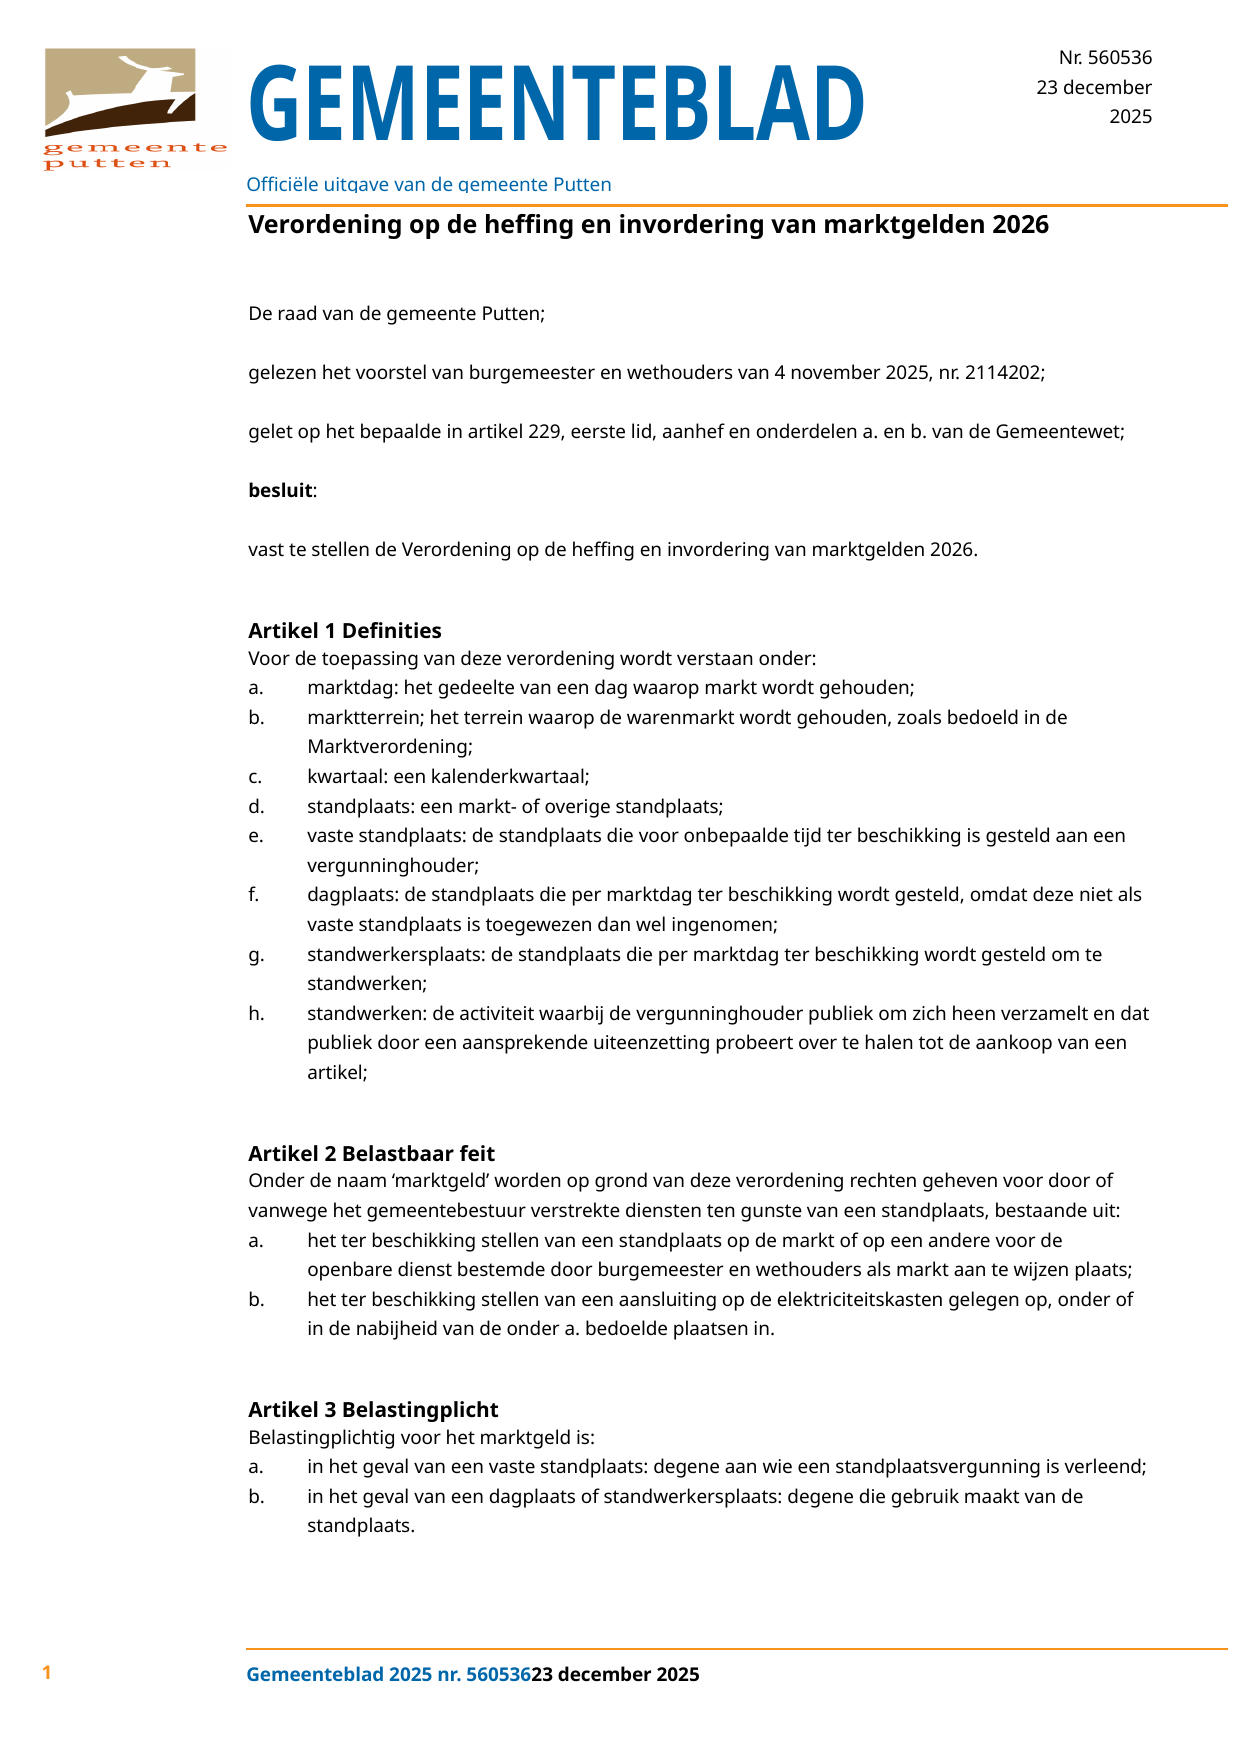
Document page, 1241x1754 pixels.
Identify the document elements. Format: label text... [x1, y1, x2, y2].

list het ter beschikking stellen van een aansluiting op de elektriciteitskasten gelegen op, onder of in de nabijheid van de onder a. bedoelde plaatsen in. [248, 1286, 1152, 1341]
list marktdag: het gedeelte van een dag waarop markt wordt gehouden; [248, 674, 1152, 700]
list standwerkersplaats: de standplaats die per marktdag ter beschikking wordt gesteld om te standwerken; [248, 941, 1152, 996]
text besluit: [248, 477, 1152, 503]
text Verordening op de heffing en invordering van marktgelden 2026 [248, 207, 1152, 241]
text Artikel 3 Belastingplicht [248, 1396, 1152, 1424]
list vaste standplaats: de standplaats die voor onbepaalde tijd ter beschikking is gesteld aan een vergunninghouder; [248, 822, 1152, 878]
text Onder de naam ‘marktgeld’ worden op grond van deze verordening rechten geheven voor door of vanwege het gemeentebestuur verstrekte diensten ten gunste van een standplaats, bestaande uit: [248, 1168, 1152, 1223]
text gelezen het voorstel van burgemeester en wethouders van 4 november 2025, nr. 2114202; [248, 359, 1152, 385]
text Belastingplichtig voor het marktgeld is: [248, 1424, 1152, 1450]
list in het geval van een dagplaats of standwerkersplaats: degene die gebruik maakt van de standplaats. [248, 1483, 1152, 1538]
picture [41, 47, 231, 172]
list het ter beschikking stellen van een standplaats op de markt of op een andere voor de openbare dienst bestemde door burgemeester en wethouders als markt aan te wijzen plaats; [248, 1227, 1152, 1282]
text De raad van de gemeente Putten; [248, 300, 1152, 326]
text vast te stellen de Verordening op de heffing en invordering van marktgelden 2026. [248, 537, 1152, 562]
list standplaats: een markt- of overige standplaats; [248, 793, 1152, 819]
text Voor de toepassing van deze verordening wordt verstaan onder: [248, 645, 1152, 671]
list dagplaats: de standplaats die per marktdag ter beschikking wordt gesteld, omdat deze niet als vaste standplaats is toegewezen dan wel ingenomen; [248, 882, 1152, 937]
list marktterrein; het terrein waarop de warenmarkt wordt gehouden, zoals bedoeld in de Marktverordening; [248, 704, 1152, 759]
text Artikel 2 Belastbaar feit [248, 1139, 1152, 1168]
list in het geval van een vaste standplaats: degene aan wie een standplaatsvergunning is verleend; [248, 1453, 1152, 1479]
text gelet op het bepaalde in artikel 229, eerste lid, aanhef en onderdelen a. en b. van de Gemeentewet; [248, 418, 1152, 444]
list standwerken: de activiteit waarbij de vergunninghouder publiek om zich heen verzamelt en dat publiek door een aansprekende uiteenzetting probeert over te halen tot de aankoop van een artikel; [248, 1000, 1152, 1085]
list kwartaal: een kalenderkwartaal; [248, 763, 1152, 789]
text Artikel 1 Definities [248, 617, 1152, 645]
